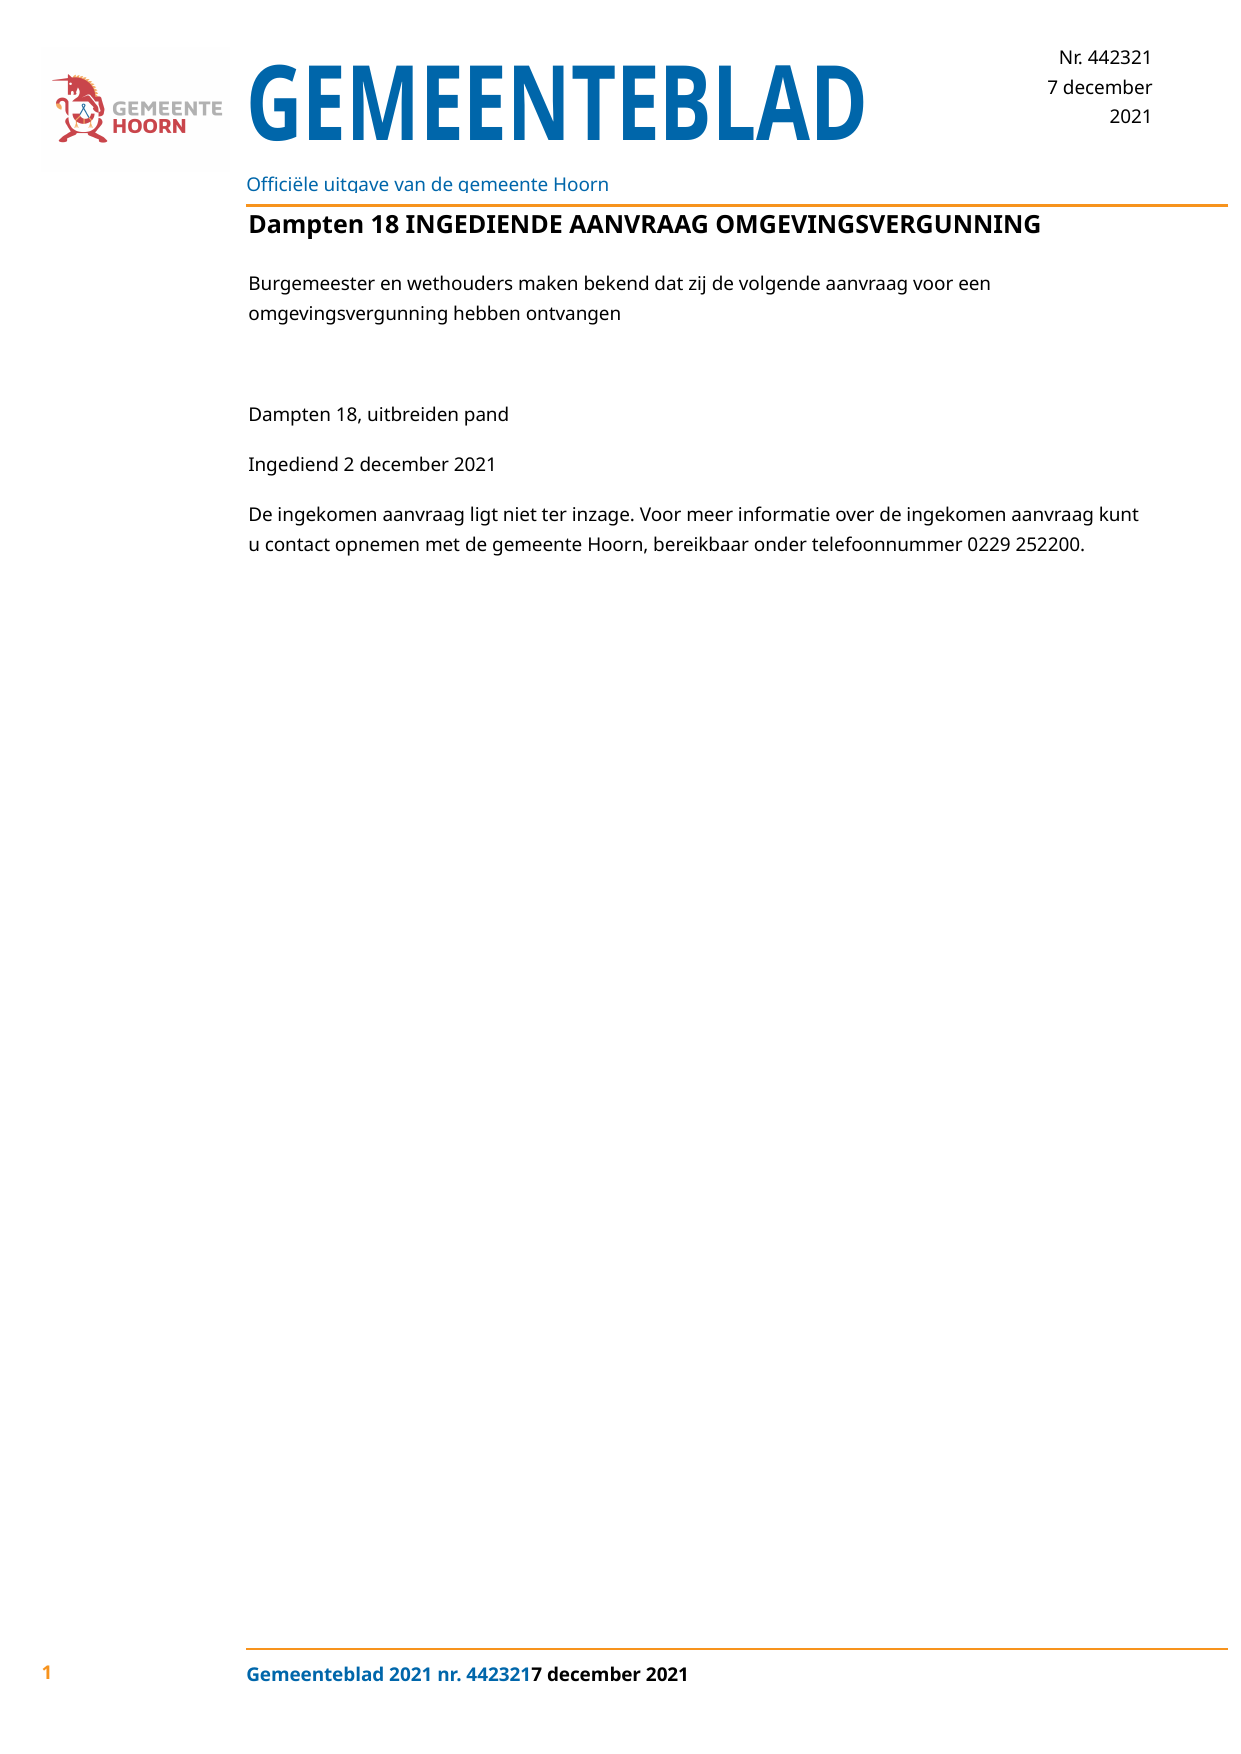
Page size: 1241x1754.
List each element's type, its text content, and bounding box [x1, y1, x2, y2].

text De ingekomen aanvraag ligt niet ter inzage. Voor meer informatie over de ingekomen aanvraag kunt u contact opnemen met de gemeente Hoorn, bereikbaar onder telefoonnummer 0229 252200. [248, 502, 1152, 557]
picture [41, 47, 231, 172]
text Ingediend 2 december 2021 [248, 451, 1152, 477]
text Dampten 18 INGEDIENDE AANVRAAG OMGEVINGSVERGUNNING [248, 207, 1152, 241]
text Dampten 18, uitbreiden pand [248, 401, 1152, 426]
text Burgemeester en wethouders maken bekend dat zij de volgende aanvraag voor een omgevingsvergunning hebben ontvangen [248, 270, 1152, 326]
